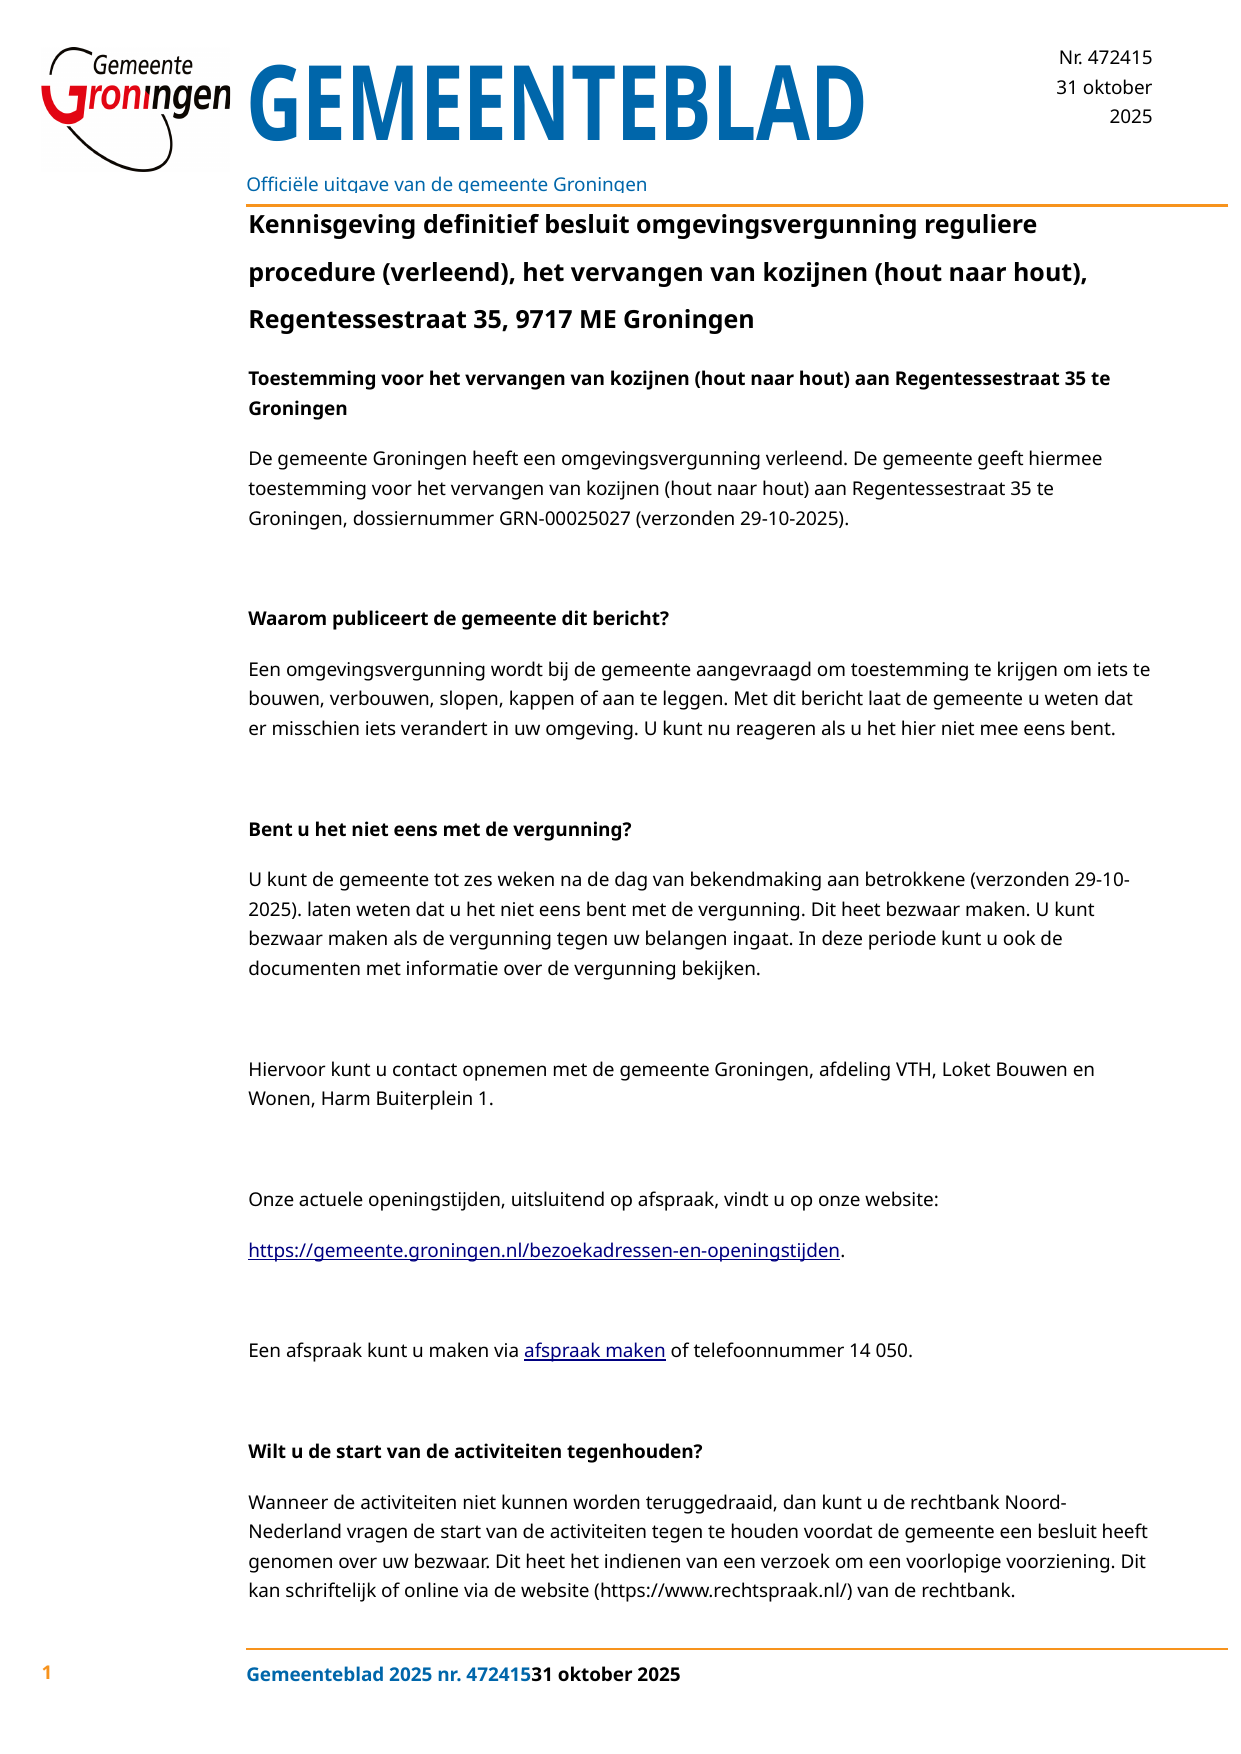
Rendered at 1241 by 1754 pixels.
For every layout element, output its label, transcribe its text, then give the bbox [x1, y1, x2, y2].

text Onze actuele openingstijden, uitsluitend op afspraak, vindt u op onze website: [248, 1186, 1152, 1212]
picture [41, 47, 231, 172]
text https://gemeente.groningen.nl/bezoekadressen-en-openingstijden. [248, 1237, 1152, 1262]
text Waarom publiceert de gemeente dit bericht? [248, 606, 1152, 631]
text De gemeente Groningen heeft een omgevingsvergunning verleend. De gemeente geeft hiermee toestemming voor het vervangen van kozijnen (hout naar hout) aan Regentessestraat 35 te Groningen, dossiernummer GRN-00025027 (verzonden 29-10-2025). [248, 446, 1152, 530]
text Wilt u de start van de activiteiten tegenhouden? [248, 1438, 1152, 1464]
text Een omgevingsvergunning wordt bij de gemeente aangevraagd om toestemming te krijgen om iets te bouwen, verbouwen, slopen, kappen of aan te leggen. Met dit bericht laat de gemeente u weten dat er misschien iets verandert in uw omgeving. U kunt nu reageren als u het hier niet mee eens bent. [248, 656, 1152, 741]
text Kennisgeving definitief besluit omgevingsvergunning reguliere procedure (verleend), het vervangen van kozijnen (hout naar hout), Regentessestraat 35, 9717 ME Groningen [248, 207, 1152, 336]
text Hiervoor kunt u contact opnemen met de gemeente Groningen, afdeling VTH, Loket Bouwen en Wonen, Harm Buiterplein 1. [248, 1056, 1152, 1111]
text Toestemming voor het vervangen van kozijnen (hout naar hout) aan Regentessestraat 35 te Groningen [248, 366, 1152, 421]
text Een afspraak kunt u maken via afspraak maken of telefoonnummer 14 050. [248, 1338, 1152, 1363]
text Wanneer de activiteiten niet kunnen worden teruggedraaid, dan kunt u de rechtbank Noord-Nederland vragen de start van de activiteiten tegen te houden voordat de gemeente een besluit heeft genomen over uw bezwaar. Dit heet het indienen van een verzoek om een voorlopige voorziening. Dit kan schriftelijk of online via de website (https://www.rechtspraak.nl/) van de rechtbank. [248, 1489, 1152, 1603]
text Bent u het niet eens met de vergunning? [248, 816, 1152, 842]
text U kunt de gemeente tot zes weken na de dag van bekendmaking aan betrokkene (verzonden 29-10-2025). laten weten dat u het niet eens bent met de vergunning. Dit heet bezwaar maken. U kunt bezwaar maken als de vergunning tegen uw belangen ingaat. In deze periode kunt u ook de documenten met informatie over de vergunning bekijken. [248, 866, 1152, 981]
